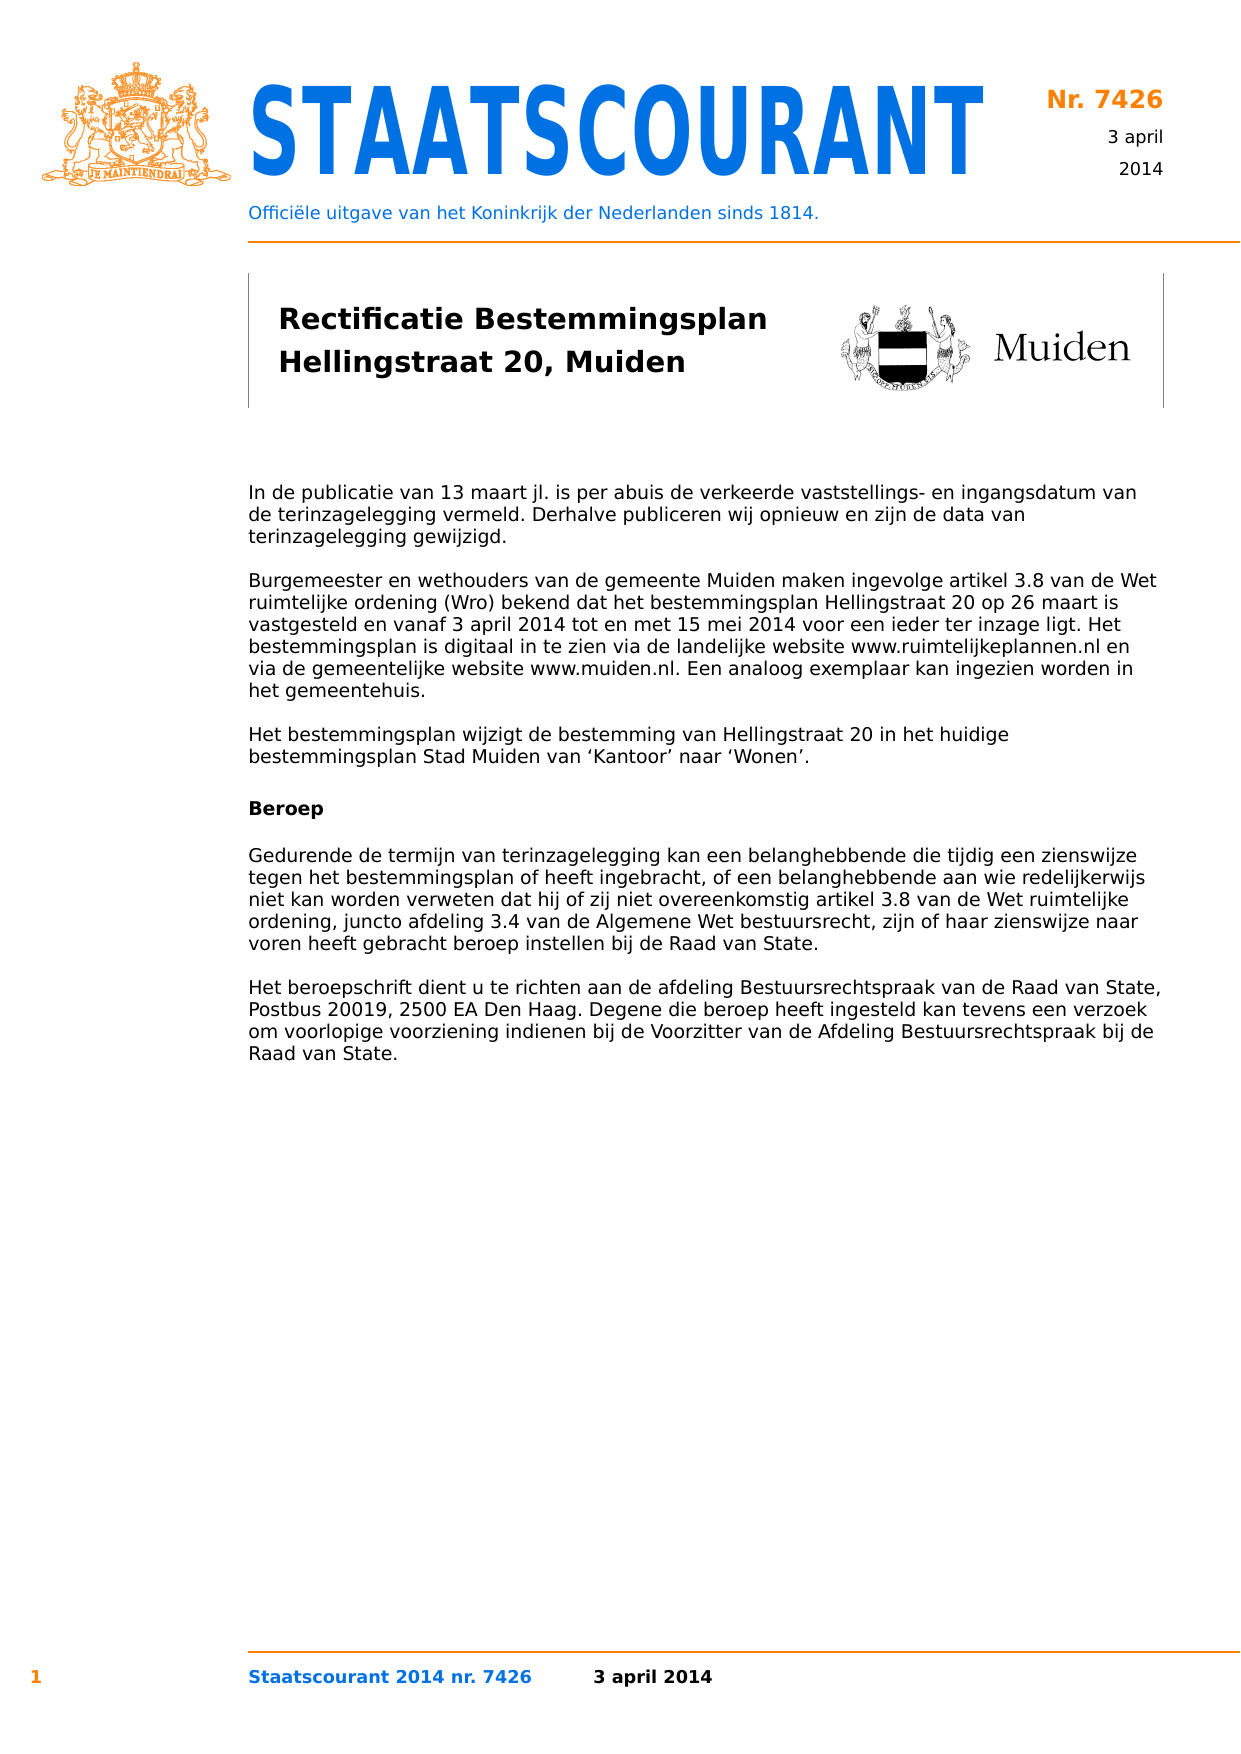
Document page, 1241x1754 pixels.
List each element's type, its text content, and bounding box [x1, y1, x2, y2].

text Burgemeester en wethouders van de gemeente Muiden maken ingevolge artikel 3.8 van de Wet ruimtelijke ordening (Wro) bekend dat het bestemmingsplan Hellingstraat 20 op 26 maart is vastgesteld en vanaf 3 april 2014 tot en met 15 mei 2014 voor een ieder ter inzage ligt. Het bestemmingsplan is digitaal in te zien via de landelijke website www.ruimtelijkeplannen.nl en via de gemeentelijke website www.muiden.nl. Een analoog exemplaar kan ingezien worden in het gemeentehuis. [248, 570, 1163, 702]
table_cell Officiële uitgave van het Koninkrijk der Nederlanden sinds 1814. [248, 203, 1240, 241]
text In de publicatie van 13 maart jl. is per abuis de verkeerde vaststellings- en ingangsdatum van de terinzagelegging vermeld. Derhalve publiceren wij opnieuw en zijn de data van terinzagelegging gewijzigd. [248, 482, 1163, 548]
table_cell 3 april [998, 121, 1240, 153]
picture [41, 62, 231, 186]
text Gedurende de termijn van terinzagelegging kan een belanghebbende die tijdig een zienswijze tegen het bestemmingsplan of heeft ingebracht, of een belanghebbende aan wie redelijkerwijs niet kan worden verweten dat hij of zij niet overeenkomstig artikel 3.8 van de Wet ruimtelijke ordening, juncto afdeling 3.4 van de Algemene Wet bestuursrecht, zijn of haar zienswijze naar voren heeft gebracht beroep instellen bij de Raad van State. [248, 845, 1163, 955]
table_header Nr. 7426 [998, 62, 1240, 121]
text Het beroepschrift dient u te richten aan de afdeling Bestuursrechtspraak van de Raad van State, Postbus 20019, 2500 EA Den Haag. Degene die beroep heeft ingesteld kan tevens een verzoek om voorlopige voorziening indienen bij de Voorzitter van de Afdeling Bestuursrechtspraak bij de Raad van State. [248, 977, 1163, 1064]
picture [838, 302, 1134, 391]
table_cell 2014 [998, 153, 1240, 203]
subtitle Beroep [248, 798, 1163, 820]
table_header STAATSCOURANT [248, 62, 998, 203]
subtitle Rectificatie Bestemmingsplan Hellingstraat 20, Muiden [249, 273, 1163, 408]
text Het bestemmingsplan wijzigt de bestemming van Hellingstraat 20 in het huidige bestemmingsplan Stad Muiden van ‘Kantoor’ naar ‘Wonen’. [248, 724, 1163, 768]
table_header [25, 62, 248, 241]
